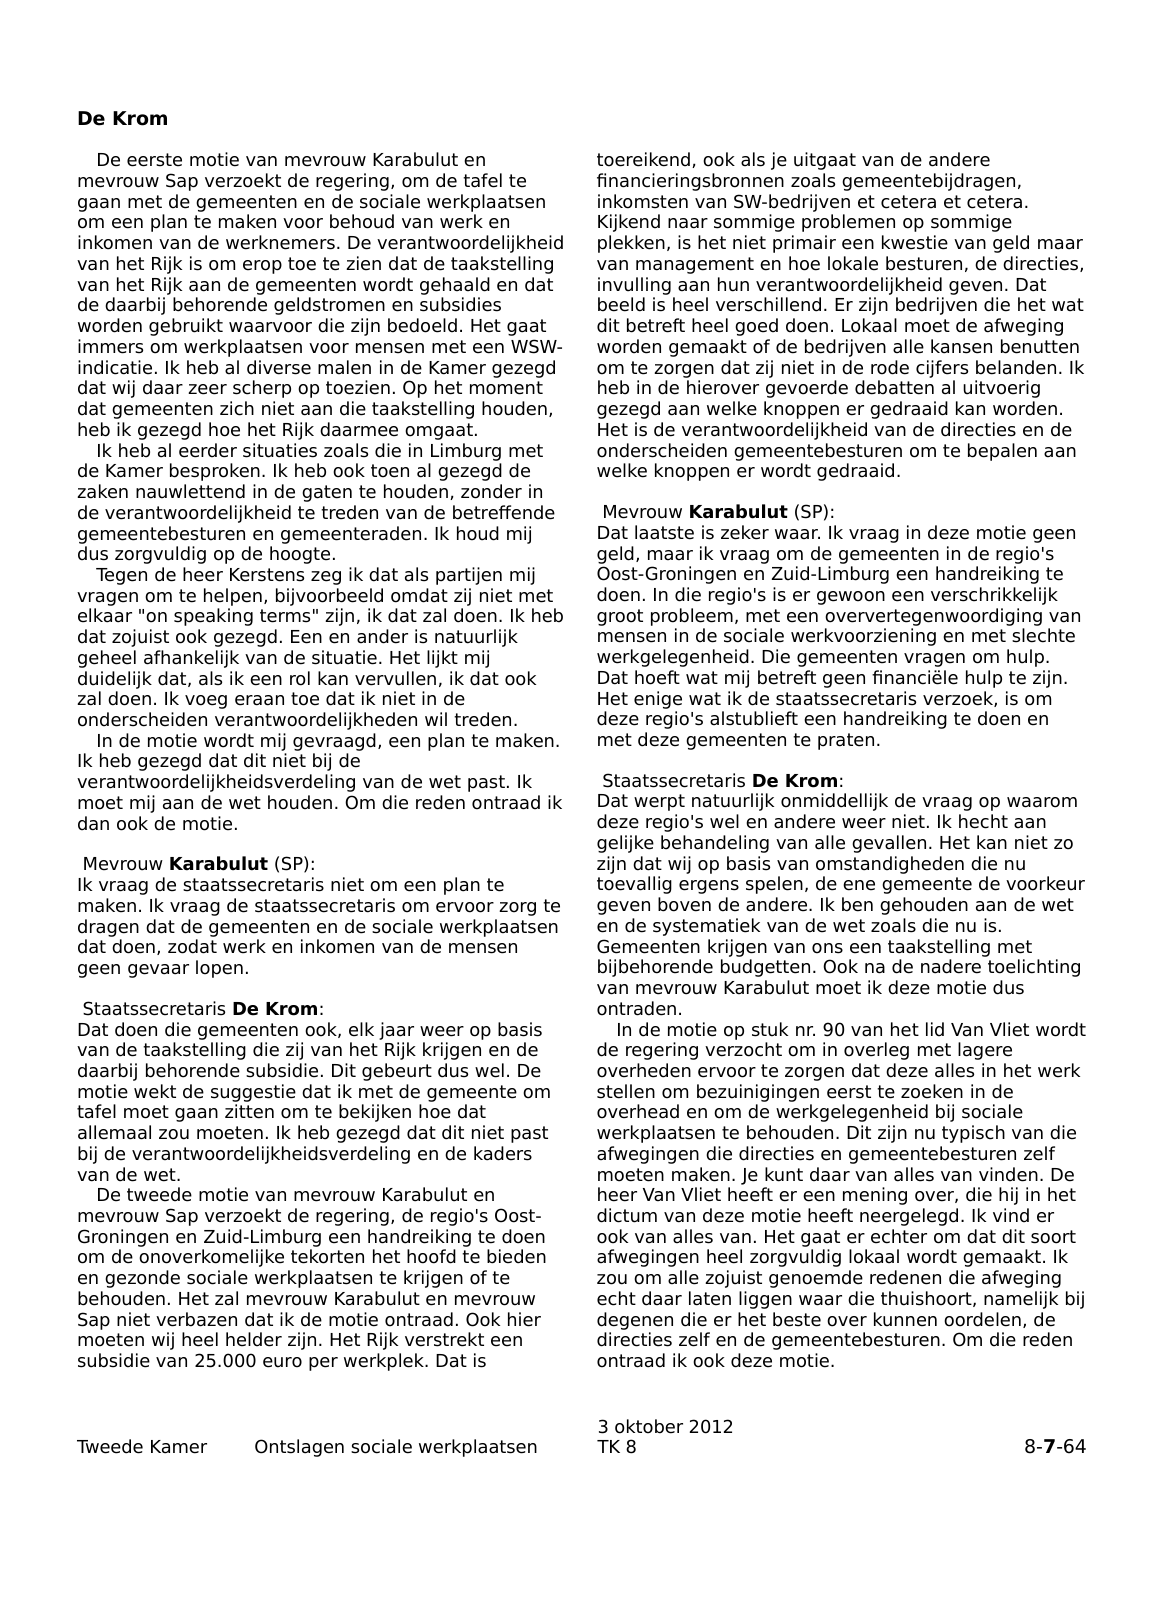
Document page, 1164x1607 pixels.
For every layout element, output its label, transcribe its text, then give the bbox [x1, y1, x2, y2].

text Dat werpt natuurlijk onmiddellijk de vraag op waarom deze regio's wel en andere weer niet. Ik hecht aan gelijke behandeling van alle gevallen. Het kan niet zo zijn dat wij op basis van omstandigheden die nu toevallig ergens spelen, de ene gemeente de voorkeur geven boven de andere. Ik ben gehouden aan de wet en de systematiek van de wet zoals die nu is. Gemeenten krijgen van ons een taakstelling met bijbehorende budgetten. Ook na de nadere toelichting van mevrouw Karabulut moet ik deze motie dus ontraden. [596, 791, 1087, 1019]
text Staatssecretaris De Krom: [596, 771, 1087, 791]
text De eerste motie van mevrouw Karabulut en mevrouw Sap verzoekt de regering, om de tafel te gaan met de gemeenten en de sociale werkplaatsen om een plan te maken voor behoud van werk en inkomen van de werknemers. De verantwoordelijkheid van het Rijk is om erop toe te zien dat de taakstelling van het Rijk aan de gemeenten wordt gehaald en dat de daarbij behorende geldstromen en subsidies worden gebruikt waarvoor die zijn bedoeld. Het gaat immers om werkplaatsen voor mensen met een WSW-indicatie. Ik heb al diverse malen in de Kamer gezegd dat wij daar zeer scherp op toezien. Op het moment dat gemeenten zich niet aan die taakstelling houden, heb ik gezegd hoe het Rijk daarmee omgaat. [77, 150, 567, 440]
text In de motie op stuk nr. 90 van het lid Van Vliet wordt de regering verzocht om in overleg met lagere overheden ervoor te zorgen dat deze alles in het werk stellen om bezuinigingen eerst te zoeken in de overhead en om de werkgelegenheid bij sociale werkplaatsen te behouden. Dit zijn nu typisch van die afwegingen die directies en gemeentebesturen zelf moeten maken. Je kunt daar van alles van vinden. De heer Van Vliet heeft er een mening over, die hij in het dictum van deze motie heeft neergelegd. Ik vind er ook van alles van. Het gaat er echter om dat dit soort afwegingen heel zorgvuldig lokaal wordt gemaakt. Ik zou om alle zojuist genoemde redenen die afweging echt daar laten liggen waar die thuishoort, namelijk bij degenen die er het beste over kunnen oordelen, de directies zelf en de gemeentebesturen. Om die reden ontraad ik ook deze motie. [596, 1019, 1087, 1372]
text Dat doen die gemeenten ook, elk jaar weer op basis van de taakstelling die zij van het Rijk krijgen en de daarbij behorende subsidie. Dit gebeurt dus wel. De motie wekt de suggestie dat ik met de gemeente om tafel moet gaan zitten om te bekijken hoe dat allemaal zou moeten. Ik heb gezegd dat dit niet past bij de verantwoordelijkheidsverdeling en de kaders van de wet. [77, 1019, 567, 1185]
text Mevrouw Karabulut (SP): [596, 502, 1087, 523]
text Staatssecretaris De Krom: [77, 999, 567, 1019]
text Ik vraag de staatssecretaris niet om een plan te maken. Ik vraag de staatssecretaris om ervoor zorg te dragen dat de gemeenten en de sociale werkplaatsen dat doen, zodat werk en inkomen van de mensen geen gevaar lopen. [77, 875, 567, 979]
text Tegen de heer Kerstens zeg ik dat als partijen mij vragen om te helpen, bijvoorbeeld omdat zij niet met elkaar "on speaking terms" zijn, ik dat zal doen. Ik heb dat zojuist ook gezegd. Een en ander is natuurlijk geheel afhankelijk van de situatie. Het lijkt mij duidelijk dat, als ik een rol kan vervullen, ik dat ook zal doen. Ik voeg eraan toe dat ik niet in de onderscheiden verantwoordelijkheden wil treden. [77, 565, 567, 731]
text Ik heb al eerder situaties zoals die in Limburg met de Kamer besproken. Ik heb ook toen al gezegd de zaken nauwlettend in de gaten te houden, zonder in de verantwoordelijkheid te treden van de betreffende gemeentebesturen en gemeenteraden. Ik houd mij dus zorgvuldig op de hoogte. [77, 440, 567, 565]
text Mevrouw Karabulut (SP): [77, 854, 567, 875]
text Dat laatste is zeker waar. Ik vraag in deze motie geen geld, maar ik vraag om de gemeenten in de regio's Oost-Groningen en Zuid-Limburg een handreiking te doen. In die regio's is er gewoon een verschrikkelijk groot probleem, met een oververtegenwoordiging van mensen in de sociale werkvoorziening en met slechte werkgelegenheid. Die gemeenten vragen om hulp. Dat hoeft wat mij betreft geen financiële hulp te zijn. Het enige wat ik de staatssecretaris verzoek, is om deze regio's alstublieft een handreiking te doen en met deze gemeenten te praten. [596, 523, 1087, 751]
text De tweede motie van mevrouw Karabulut en mevrouw Sap verzoekt de regering, de regio's Oost-Groningen en Zuid-Limburg een handreiking te doen om de onoverkomelijke tekorten het hoofd te bieden en gezonde sociale werkplaatsen te krijgen of te behouden. Het zal mevrouw Karabulut en mevrouw Sap niet verbazen dat ik de motie ontraad. Ook hier moeten wij heel helder zijn. Het Rijk verstrekt een subsidie van 25.000 euro per werkplek. Dat is [77, 1185, 567, 1372]
text In de motie wordt mij gevraagd, een plan te maken. Ik heb gezegd dat dit niet bij de verantwoordelijkheidsverdeling van de wet past. Ik moet mij aan de wet houden. Om die reden ontraad ik dan ook de motie. [77, 731, 567, 834]
text toereikend, ook als je uitgaat van de andere financieringsbronnen zoals gemeentebijdragen, inkomsten van SW-bedrijven et cetera et cetera. Kijkend naar sommige problemen op sommige plekken, is het niet primair een kwestie van geld maar van management en hoe lokale besturen, de directies, invulling aan hun verantwoordelijkheid geven. Dat beeld is heel verschillend. Er zijn bedrijven die het wat dit betreft heel goed doen. Lokaal moet de afweging worden gemaakt of de bedrijven alle kansen benutten om te zorgen dat zij niet in de rode cijfers belanden. Ik heb in de hierover gevoerde debatten al uitvoerig gezegd aan welke knoppen er gedraaid kan worden. Het is de verantwoordelijkheid van de directies en de onderscheiden gemeentebesturen om te bepalen aan welke knoppen er wordt gedraaid. [596, 150, 1087, 482]
